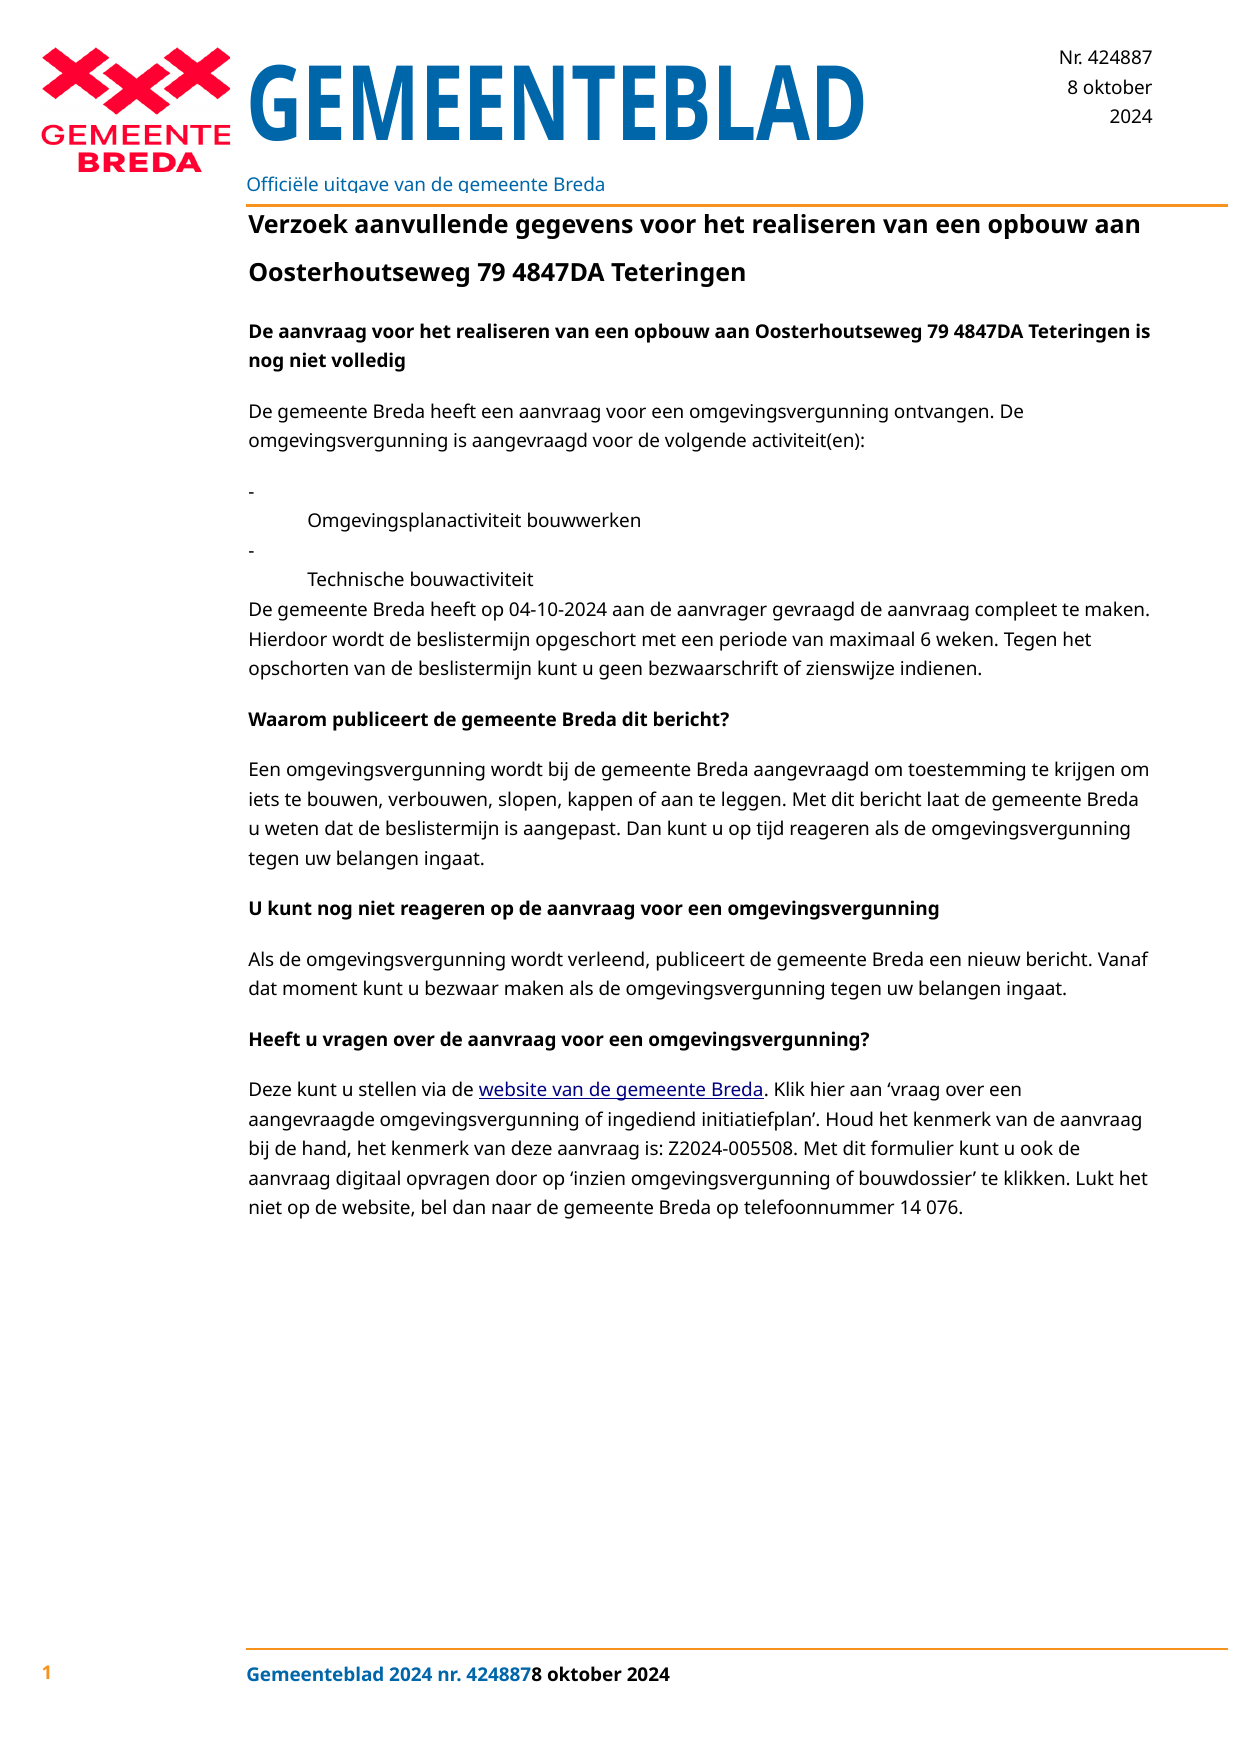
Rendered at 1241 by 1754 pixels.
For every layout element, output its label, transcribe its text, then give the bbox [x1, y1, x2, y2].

list Technische bouwactiviteit [248, 567, 1152, 592]
text Deze kunt u stellen via de website van de gemeente Breda. Klik hier aan ‘vraag over een aangevraagde omgevingsvergunning of ingediend initiatiefplan’. Houd het kenmerk van de aanvraag bij de hand, het kenmerk van deze aanvraag is: Z2024-005508. Met dit formulier kunt u ook de aanvraag digitaal opvragen door op ‘inzien omgevingsvergunning of bouwdossier’ te klikken. Lukt het niet op de website, bel dan naar de gemeente Breda op telefoonnummer 14 076. [248, 1076, 1152, 1220]
text Waarom publiceert de gemeente Breda dit bericht? [248, 706, 1152, 732]
picture [41, 47, 231, 172]
text U kunt nog niet reageren op de aanvraag voor een omgevingsvergunning [248, 895, 1152, 921]
text De gemeente Breda heeft een aanvraag voor een omgevingsvergunning ontvangen. De omgevingsvergunning is aangevraagd voor de volgende activiteit(en): [248, 398, 1152, 453]
list Omgevingsplanactiviteit bouwwerken [248, 507, 1152, 533]
text De aanvraag voor het realiseren van een opbouw aan Oosterhoutseweg 79 4847DA Teteringen is nog niet volledig [248, 318, 1152, 373]
text De gemeente Breda heeft op 04-10-2024 aan de aanvrager gevraagd de aanvraag compleet te maken. Hierdoor wordt de beslistermijn opgeschort met een periode van maximaal 6 weken. Tegen het opschorten van de beslistermijn kunt u geen bezwaarschrift of zienswijze indienen. [248, 596, 1152, 681]
text Verzoek aanvullende gegevens voor het realiseren van een opbouw aan Oosterhoutseweg 79 4847DA Teteringen [248, 207, 1152, 288]
text Heeft u vragen over de aanvraag voor een omgevingsvergunning? [248, 1026, 1152, 1052]
text Als de omgevingsvergunning wordt verleend, publiceert de gemeente Breda een nieuw bericht. Vanaf dat moment kunt u bezwaar maken als de omgevingsvergunning tegen uw belangen ingaat. [248, 946, 1152, 1001]
text Een omgevingsvergunning wordt bij de gemeente Breda aangevraagd om toestemming te krijgen om iets te bouwen, verbouwen, slopen, kappen of aan te leggen. Met dit bericht laat de gemeente Breda u weten dat de beslistermijn is aangepast. Dan kunt u op tijd reageren als de omgevingsvergunning tegen uw belangen ingaat. [248, 756, 1152, 871]
